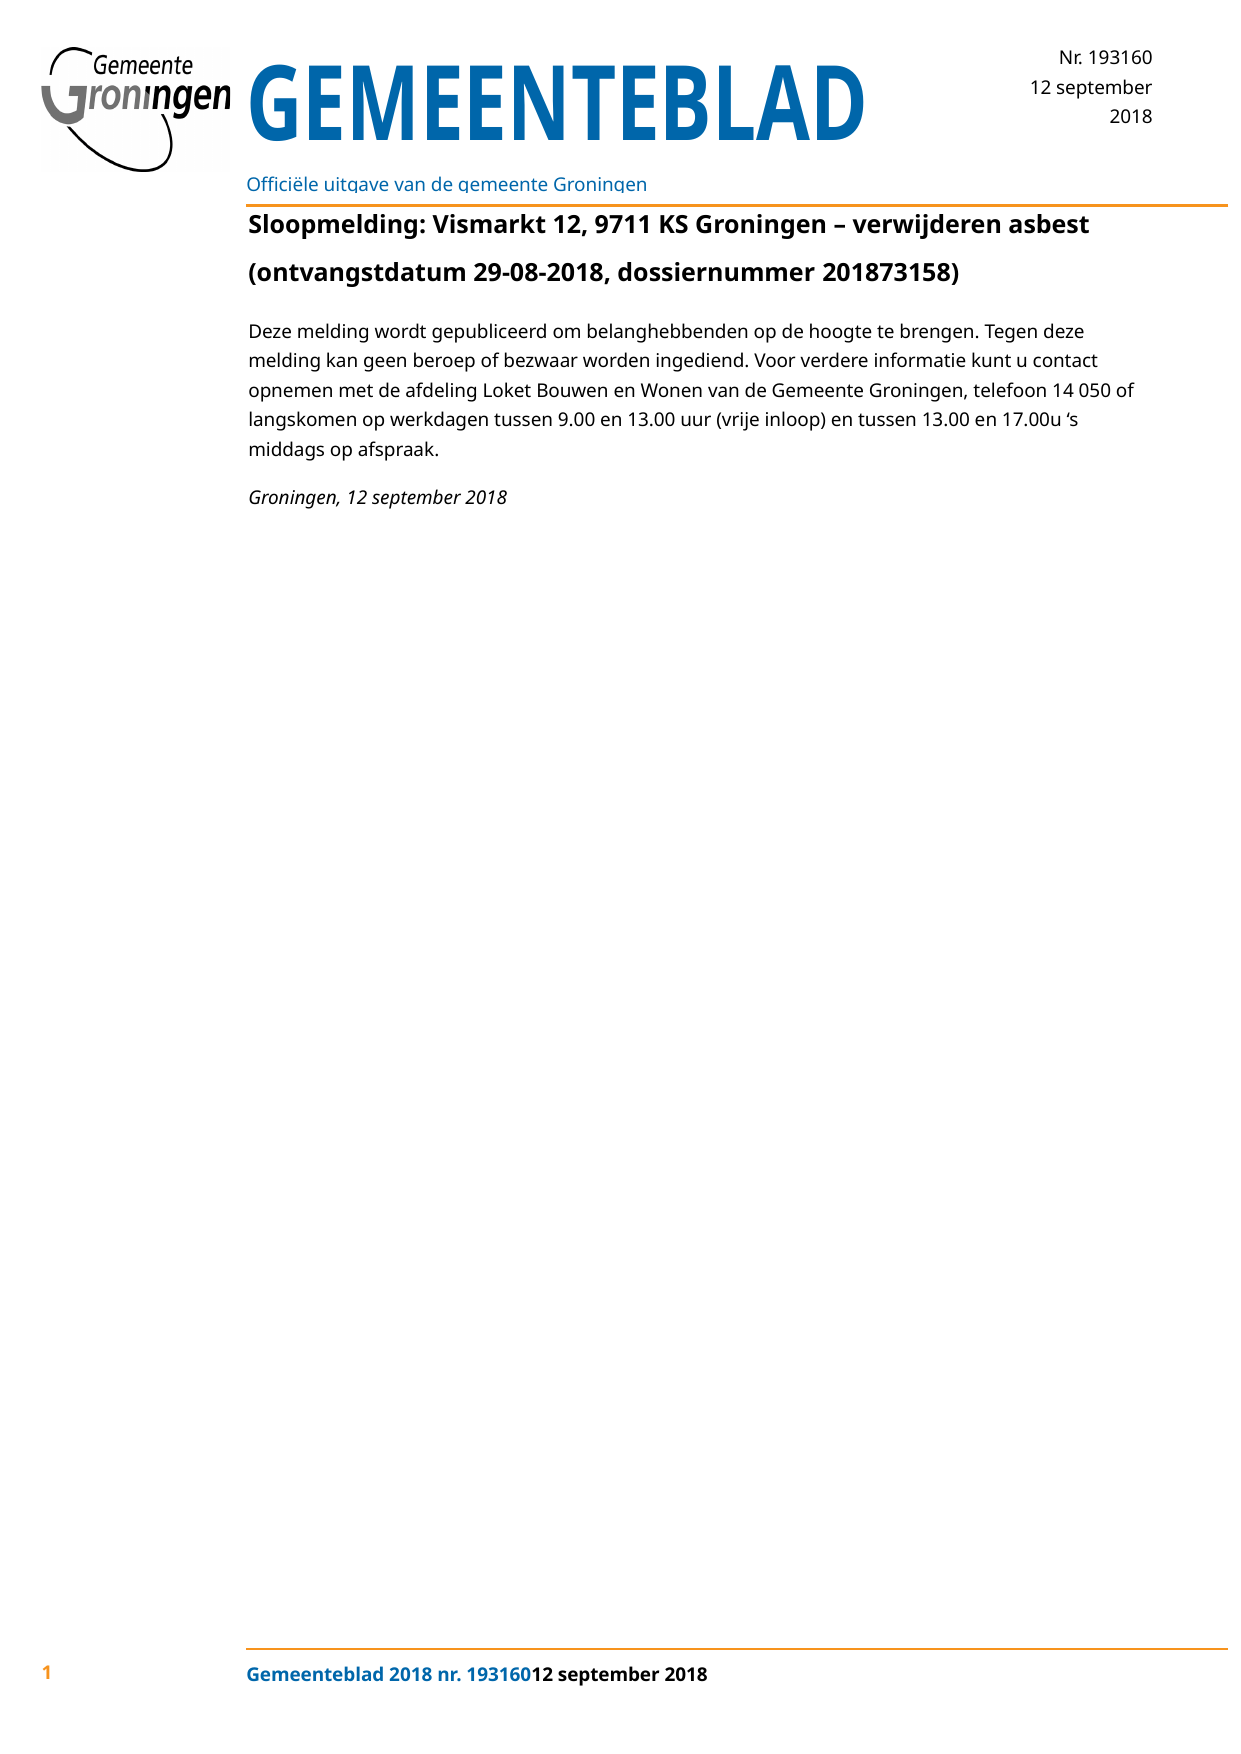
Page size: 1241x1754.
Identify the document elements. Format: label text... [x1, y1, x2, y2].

text Deze melding wordt gepubliceerd om belanghebbenden op de hoogte te brengen. Tegen deze melding kan geen beroep of bezwaar worden ingediend. Voor verdere informatie kunt u contact opnemen met de afdeling Loket Bouwen en Wonen van de Gemeente Groningen, telefoon 14 050 of langskomen op werkdagen tussen 9.00 en 13.00 uur (vrije inloop) en tussen 13.00 en 17.00u ‘s middags op afspraak. [248, 318, 1152, 462]
picture [41, 47, 231, 172]
text Groningen, 12 september 2018 [248, 484, 1152, 510]
text Sloopmelding: Vismarkt 12, 9711 KS Groningen – verwijderen asbest (ontvangstdatum 29-08-2018, dossiernummer 201873158) [248, 207, 1152, 288]
